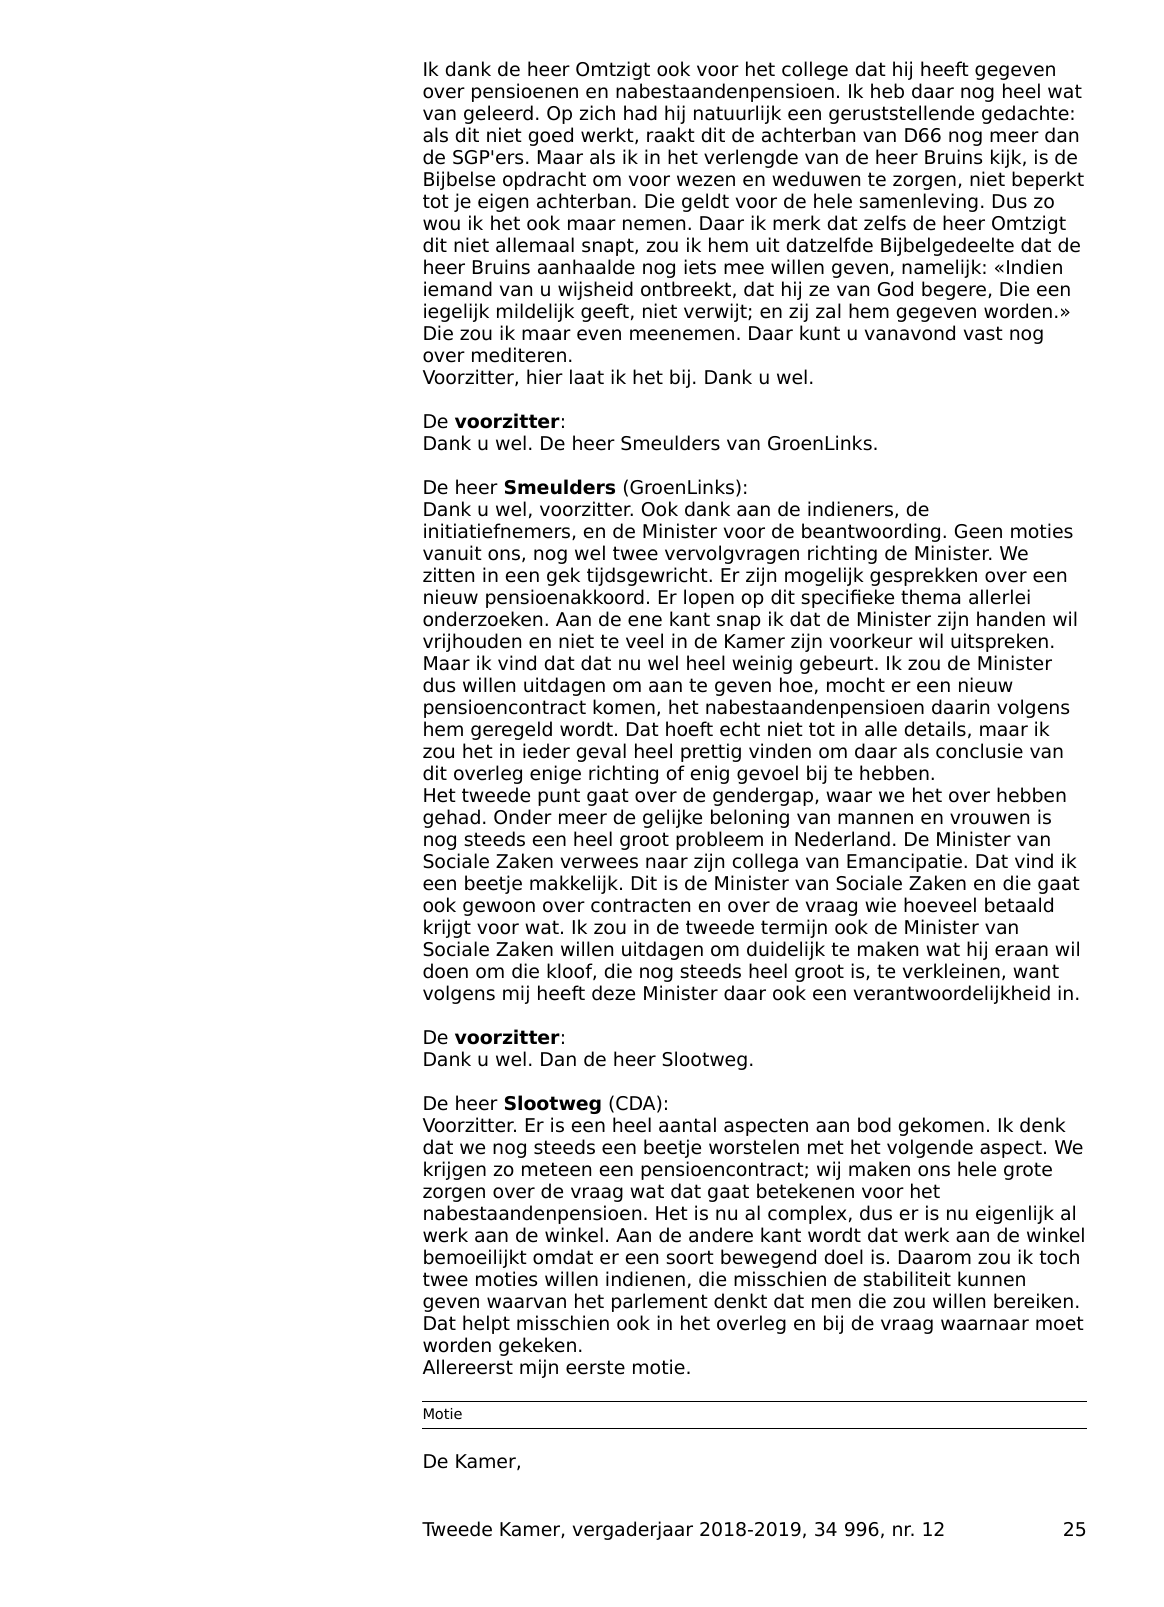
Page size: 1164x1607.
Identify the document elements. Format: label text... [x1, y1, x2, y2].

text De Kamer, [422, 1451, 1087, 1473]
text De voorzitter: [422, 411, 1087, 433]
text Ik dank de heer Omtzigt ook voor het college dat hij heeft gegeven over pensioenen en nabestaandenpensioen. Ik heb daar nog heel wat van geleerd. Op zich had hij natuurlijk een geruststellende gedachte: als dit niet goed werkt, raakt dit de achterban van D66 nog meer dan de SGP'ers. Maar als ik in het verlengde van de heer Bruins kijk, is de Bijbelse opdracht om voor wezen en weduwen te zorgen, niet beperkt tot je eigen achterban. Die geldt voor de hele samenleving. Dus zo wou ik het ook maar nemen. Daar ik merk dat zelfs de heer Omtzigt dit niet allemaal snapt, zou ik hem uit datzelfde Bijbelgedeelte dat de heer Bruins aanhaalde nog iets mee willen geven, namelijk: «Indien iemand van u wijsheid ontbreekt, dat hij ze van God begere, Die een iegelijk mildelijk geeft, niet verwijt; en zij zal hem gegeven worden.» Die zou ik maar even meenemen. Daar kunt u vanavond vast nog over mediteren. [422, 59, 1087, 367]
text Voorzitter. Er is een heel aantal aspecten aan bod gekomen. Ik denk dat we nog steeds een beetje worstelen met het volgende aspect. We krijgen zo meteen een pensioencontract; wij maken ons hele grote zorgen over de vraag wat dat gaat betekenen voor het nabestaandenpensioen. Het is nu al complex, dus er is nu eigenlijk al werk aan de winkel. Aan de andere kant wordt dat werk aan de winkel bemoeilijkt omdat er een soort bewegend doel is. Daarom zou ik toch twee moties willen indienen, die misschien de stabiliteit kunnen geven waarvan het parlement denkt dat men die zou willen bereiken. Dat helpt misschien ook in het overleg en bij de vraag waarnaar moet worden gekeken. [422, 1115, 1087, 1357]
text Het tweede punt gaat over de gendergap, waar we het over hebben gehad. Onder meer de gelijke beloning van mannen en vrouwen is nog steeds een heel groot probleem in Nederland. De Minister van Sociale Zaken verwees naar zijn collega van Emancipatie. Dat vind ik een beetje makkelijk. Dit is de Minister van Sociale Zaken en die gaat ook gewoon over contracten en over de vraag wie hoeveel betaald krijgt voor wat. Ik zou in de tweede termijn ook de Minister van Sociale Zaken willen uitdagen om duidelijk te maken wat hij eraan wil doen om die kloof, die nog steeds heel groot is, te verkleinen, want volgens mij heeft deze Minister daar ook een verantwoordelijkheid in. [422, 785, 1087, 1004]
text Dank u wel. Dan de heer Slootweg. [422, 1049, 1087, 1071]
text Dank u wel, voorzitter. Ook dank aan de indieners, de initiatiefnemers, en de Minister voor de beantwoording. Geen moties vanuit ons, nog wel twee vervolgvragen richting de Minister. We zitten in een gek tijdsgewricht. Er zijn mogelijk gesprekken over een nieuw pensioenakkoord. Er lopen op dit specifieke thema allerlei onderzoeken. Aan de ene kant snap ik dat de Minister zijn handen wil vrijhouden en niet te veel in de Kamer zijn voorkeur wil uitspreken. Maar ik vind dat dat nu wel heel weinig gebeurt. Ik zou de Minister dus willen uitdagen om aan te geven hoe, mocht er een nieuw pensioencontract komen, het nabestaandenpensioen daarin volgens hem geregeld wordt. Dat hoeft echt niet tot in alle details, maar ik zou het in ieder geval heel prettig vinden om daar als conclusie van dit overleg enige richting of enig gevoel bij te hebben. [422, 499, 1087, 785]
text Dank u wel. De heer Smeulders van GroenLinks. [422, 433, 1087, 455]
text De heer Slootweg (CDA): [422, 1093, 1087, 1115]
table_header Motie [422, 1402, 1087, 1428]
text Allereerst mijn eerste motie. [422, 1357, 1087, 1379]
text Voorzitter, hier laat ik het bij. Dank u wel. [422, 367, 1087, 389]
text De voorzitter: [422, 1027, 1087, 1049]
text De heer Smeulders (GroenLinks): [422, 477, 1087, 499]
